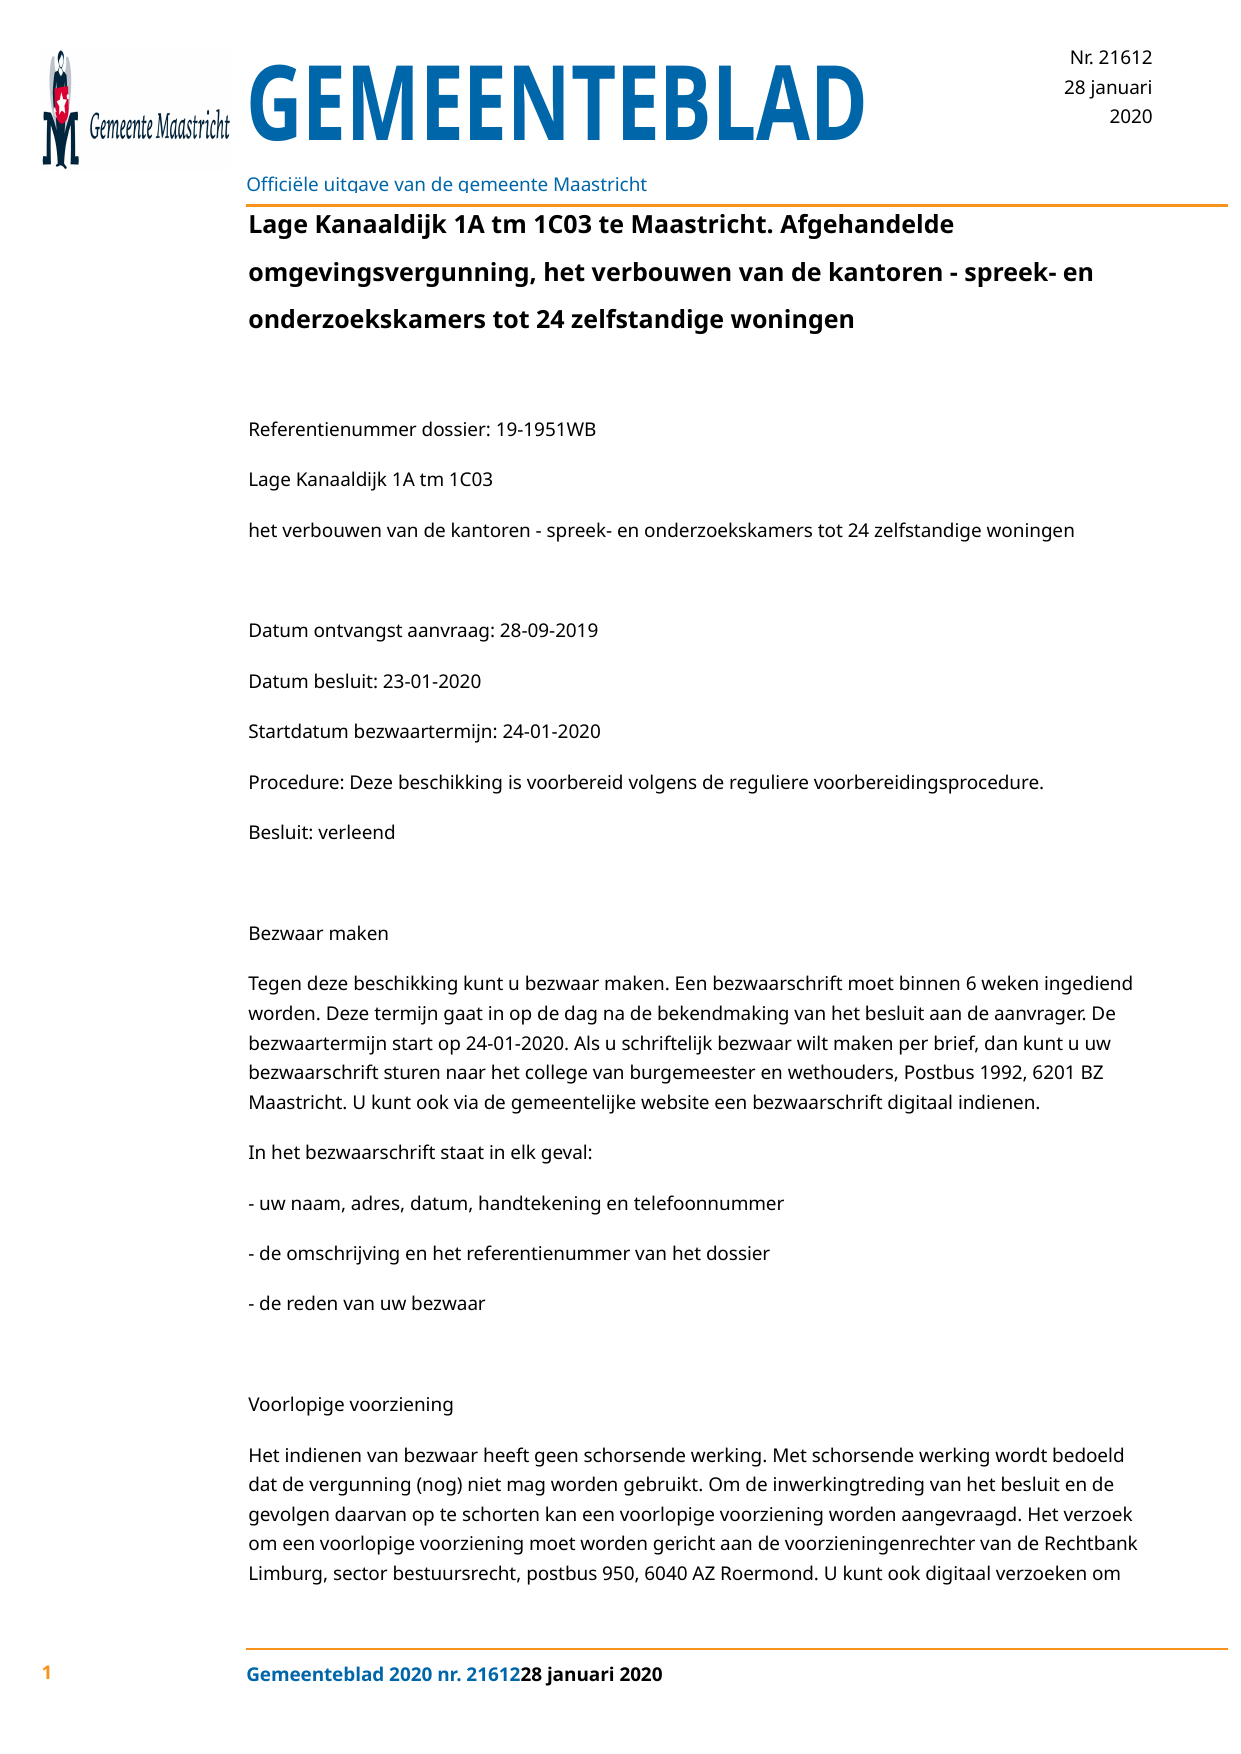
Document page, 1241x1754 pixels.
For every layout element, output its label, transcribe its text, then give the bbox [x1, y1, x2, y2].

text Voorlopige voorziening [248, 1391, 1152, 1417]
text Procedure: Deze beschikking is voorbereid volgens de reguliere voorbereidingsprocedure. [248, 769, 1152, 794]
text - de omschrijving en het referentienummer van het dossier [248, 1240, 1152, 1266]
text Bezwaar maken [248, 920, 1152, 946]
text Het indienen van bezwaar heeft geen schorsende werking. Met schorsende werking wordt bedoeld dat de vergunning (nog) niet mag worden gebruikt. Om de inwerkingtreding van het besluit en de gevolgen daarvan op te schorten kan een voorlopige voorziening worden aangevraagd. Het verzoek om een voorlopige voorziening moet worden gericht aan de voorzieningenrechter van de Rechtbank Limburg, sector bestuursrecht, postbus 950, 6040 AZ Roermond. U kunt ook digitaal verzoeken om [248, 1442, 1152, 1586]
text Referentienummer dossier: 19-1951WB [248, 416, 1152, 442]
text Tegen deze beschikking kunt u bezwaar maken. Een bezwaarschrift moet binnen 6 weken ingediend worden. Deze termijn gaat in op de dag na de bekendmaking van het besluit aan de aanvrager. De bezwaartermijn start op 24-01-2020. Als u schriftelijk bezwaar wilt maken per brief, dan kunt u uw bezwaarschrift sturen naar het college van burgemeester en wethouders, Postbus 1992, 6201 BZ Maastricht. U kunt ook via de gemeentelijke website een bezwaarschrift digitaal indienen. [248, 971, 1152, 1114]
text Lage Kanaaldijk 1A tm 1C03 te Maastricht. Afgehandelde omgevingsvergunning, het verbouwen van de kantoren - spreek- en onderzoekskamers tot 24 zelfstandige woningen [248, 207, 1152, 336]
picture [41, 47, 231, 172]
text - de reden van uw bezwaar [248, 1291, 1152, 1316]
text het verbouwen van de kantoren - spreek- en onderzoekskamers tot 24 zelfstandige woningen [248, 517, 1152, 542]
text Lage Kanaaldijk 1A tm 1C03 [248, 466, 1152, 492]
text Datum ontvangst aanvraag: 28-09-2019 [248, 618, 1152, 643]
text Startdatum bezwaartermijn: 24-01-2020 [248, 718, 1152, 744]
text - uw naam, adres, datum, handtekening en telefoonnummer [248, 1190, 1152, 1215]
text Datum besluit: 23-01-2020 [248, 668, 1152, 694]
text In het bezwaarschrift staat in elk geval: [248, 1139, 1152, 1165]
text Besluit: verleend [248, 819, 1152, 845]
